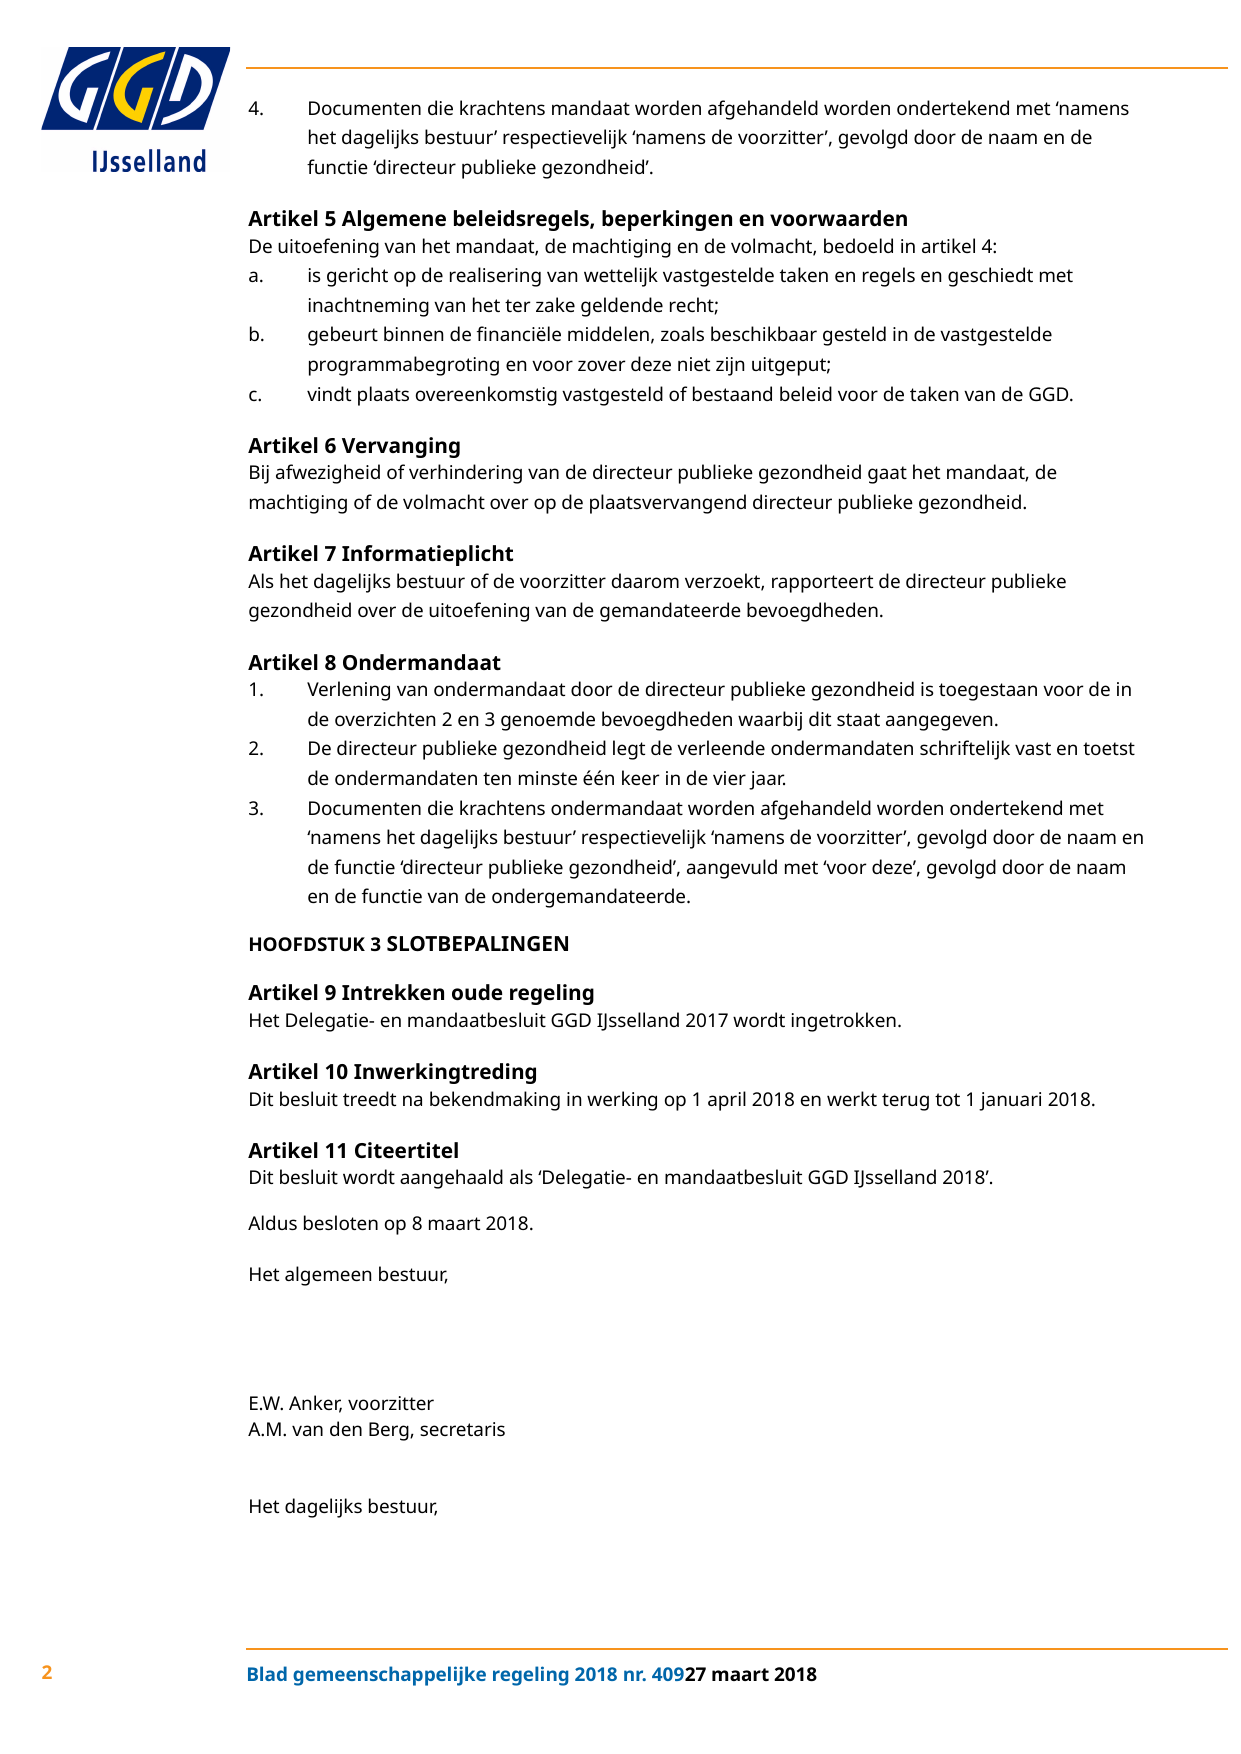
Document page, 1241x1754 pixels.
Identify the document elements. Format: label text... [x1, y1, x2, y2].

text Bij afwezigheid of verhindering van de directeur publieke gezondheid gaat het mandaat, de machtiging of de volmacht over op de plaatsvervangend directeur publieke gezondheid. [248, 459, 1152, 515]
text Artikel 7 Informatieplicht [248, 539, 1152, 568]
text Als het dagelijks bestuur of de voorzitter daarom verzoekt, rapporteert de directeur publieke gezondheid over de uitoefening van de gemandateerde bevoegdheden. [248, 568, 1152, 623]
text Artikel 9 Intrekken oude regeling [248, 978, 1152, 1007]
text Artikel 11 Citeertitel [248, 1136, 1152, 1164]
text Artikel 8 Ondermandaat [248, 648, 1152, 676]
text Aldus besloten op 8 maart 2018. [248, 1210, 1152, 1236]
list Documenten die krachtens ondermandaat worden afgehandeld worden ondertekend met ‘namens het dagelijks bestuur’ respectievelijk ‘namens de voorzitter’, gevolgd door de naam en de functie ‘directeur publieke gezondheid’, aangevuld met ‘voor deze’, gevolgd door de naam en de functie van de ondergemandateerde. [248, 795, 1152, 909]
text Artikel 10 Inwerkingtreding [248, 1057, 1152, 1086]
text Artikel 5 Algemene beleidsregels, beperkingen en voorwaarden [248, 204, 1152, 233]
picture [41, 47, 231, 172]
list Verlening van ondermandaat door de directeur publieke gezondheid is toegestaan voor de in de overzichten 2 en 3 genoemde bevoegdheden waarbij dit staat aangegeven. [248, 676, 1152, 732]
text E.W. Anker, voorzitter [248, 1390, 1152, 1416]
list is gericht op de realisering van wettelijk vastgestelde taken en regels en geschiedt met inachtneming van het ter zake geldende recht; [248, 262, 1152, 318]
text Het dagelijks bestuur, [248, 1493, 1152, 1519]
text HOOFDSTUK 3 SLOTBEPALINGEN [248, 929, 1152, 958]
text Dit besluit wordt aangehaald als ‘Delegatie- en mandaatbesluit GGD IJsselland 2018’. [248, 1164, 1152, 1190]
list De directeur publieke gezondheid legt de verleende ondermandaten schriftelijk vast en toetst de ondermandaten ten minste één keer in de vier jaar. [248, 736, 1152, 791]
text Artikel 6 Vervanging [248, 431, 1152, 459]
list Documenten die krachtens mandaat worden afgehandeld worden ondertekend met ‘namens het dagelijks bestuur’ respectievelijk ‘namens de voorzitter’, gevolgd door de naam en de functie ‘directeur publieke gezondheid’. [248, 95, 1152, 180]
text Het Delegatie- en mandaatbesluit GGD IJsselland 2017 wordt ingetrokken. [248, 1007, 1152, 1033]
text De uitoefening van het mandaat, de machtiging en de volmacht, bedoeld in artikel 4: [248, 233, 1152, 258]
list vindt plaats overeenkomstig vastgesteld of bestaand beleid voor de taken van de GGD. [248, 381, 1152, 406]
text A.M. van den Berg, secretaris [248, 1416, 1152, 1442]
text Het algemeen bestuur, [248, 1262, 1152, 1287]
text Dit besluit treedt na bekendmaking in werking op 1 april 2018 en werkt terug tot 1 januari 2018. [248, 1086, 1152, 1111]
list gebeurt binnen de financiële middelen, zoals beschikbaar gesteld in de vastgestelde programmabegroting en voor zover deze niet zijn uitgeput; [248, 322, 1152, 377]
